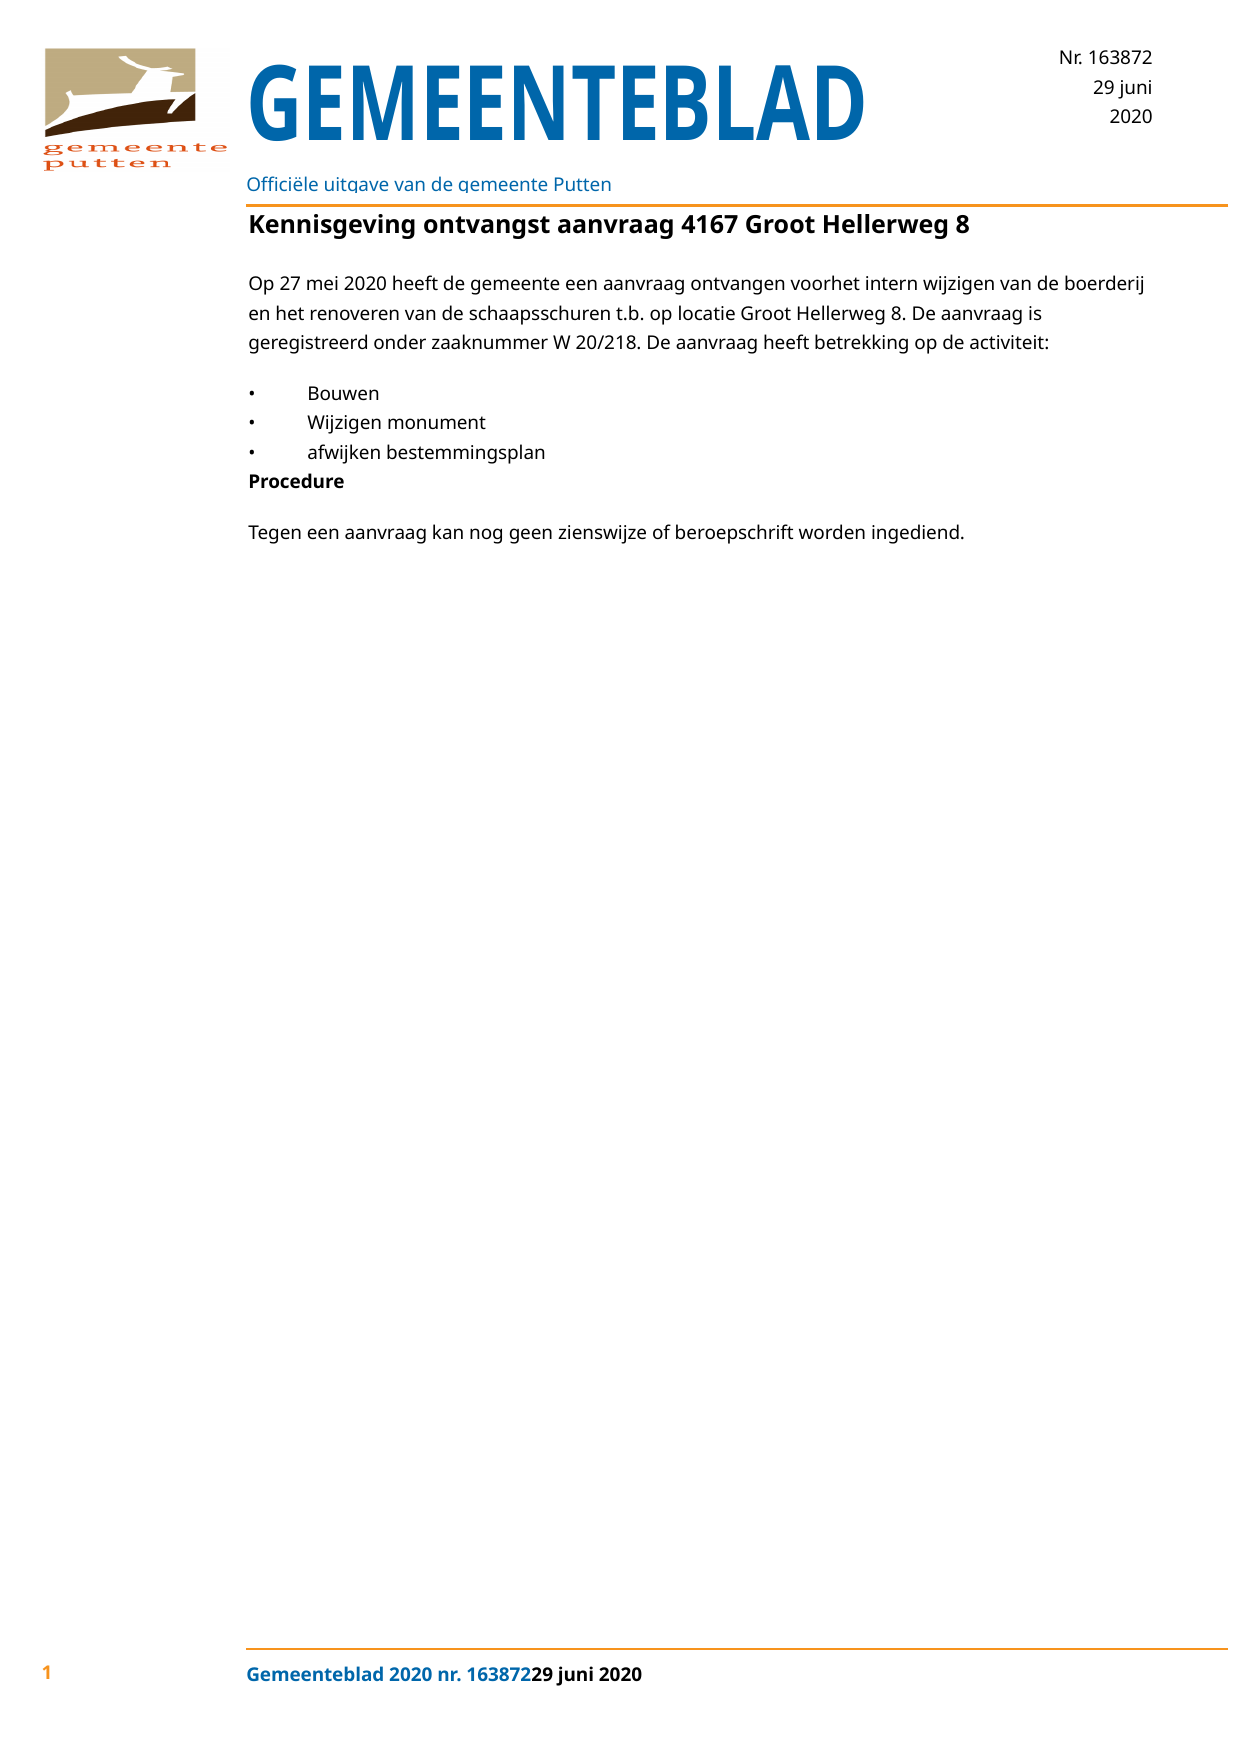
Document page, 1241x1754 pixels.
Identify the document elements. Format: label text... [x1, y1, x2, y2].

list Bouwen [248, 380, 1152, 406]
list afwijken bestemmingsplan [248, 439, 1152, 465]
text Tegen een aanvraag kan nog geen zienswijze of beroepschrift worden ingediend. [248, 519, 1152, 545]
list Wijzigen monument [248, 409, 1152, 435]
text Op 27 mei 2020 heeft de gemeente een aanvraag ontvangen voorhet intern wijzigen van de boerderij en het renoveren van de schaapsschuren t.b. op locatie Groot Hellerweg 8. De aanvraag is geregistreerd onder zaaknummer W 20/218. De aanvraag heeft betrekking op de activiteit: [248, 270, 1152, 355]
text Procedure [248, 469, 1152, 494]
picture [41, 47, 231, 172]
text Kennisgeving ontvangst aanvraag 4167 Groot Hellerweg 8 [248, 207, 1152, 241]
